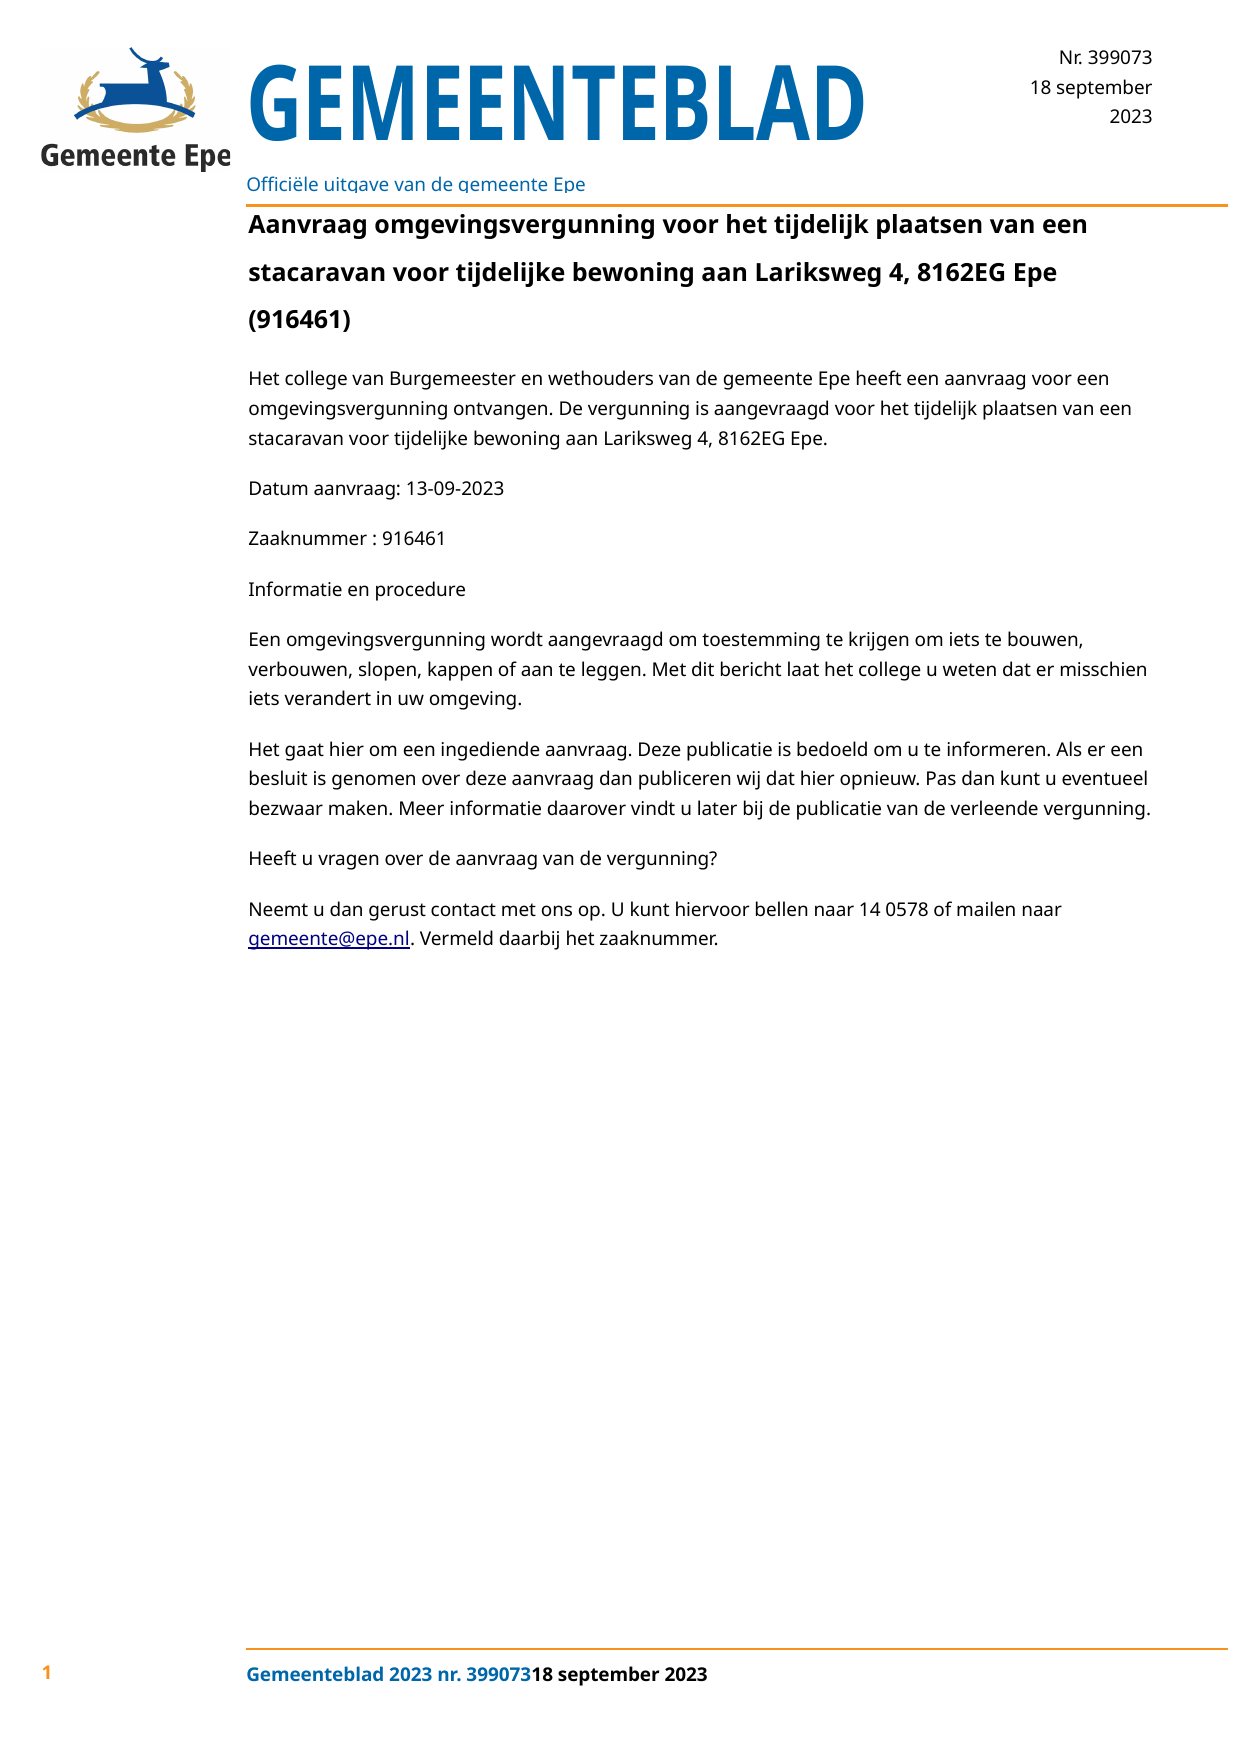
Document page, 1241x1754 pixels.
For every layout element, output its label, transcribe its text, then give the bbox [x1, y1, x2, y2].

text Aanvraag omgevingsvergunning voor het tijdelijk plaatsen van een stacaravan voor tijdelijke bewoning aan Lariksweg 4, 8162EG Epe (916461) [248, 207, 1152, 336]
text Zaaknummer : 916461 [248, 526, 1152, 551]
picture [41, 47, 231, 172]
text Neemt u dan gerust contact met ons op. U kunt hiervoor bellen naar 14 0578 of mailen naar gemeente@epe.nl. Vermeld daarbij het zaaknummer. [248, 896, 1152, 951]
text Een omgevingsvergunning wordt aangevraagd om toestemming te krijgen om iets te bouwen, verbouwen, slopen, kappen of aan te leggen. Met dit bericht laat het college u weten dat er misschien iets verandert in uw omgeving. [248, 626, 1152, 711]
text Heeft u vragen over de aanvraag van de vergunning? [248, 846, 1152, 871]
text Informatie en procedure [248, 576, 1152, 602]
text Het gaat hier om een ingediende aanvraag. Deze publicatie is bedoeld om u te informeren. Als er een besluit is genomen over deze aanvraag dan publiceren wij dat hier opnieuw. Pas dan kunt u eventueel bezwaar maken. Meer informatie daarover vindt u later bij de publicatie van de verleende vergunning. [248, 736, 1152, 821]
text Datum aanvraag: 13-09-2023 [248, 475, 1152, 501]
text Het college van Burgemeester en wethouders van de gemeente Epe heeft een aanvraag voor een omgevingsvergunning ontvangen. De vergunning is aangevraagd voor het tijdelijk plaatsen van een stacaravan voor tijdelijke bewoning aan Lariksweg 4, 8162EG Epe. [248, 366, 1152, 450]
